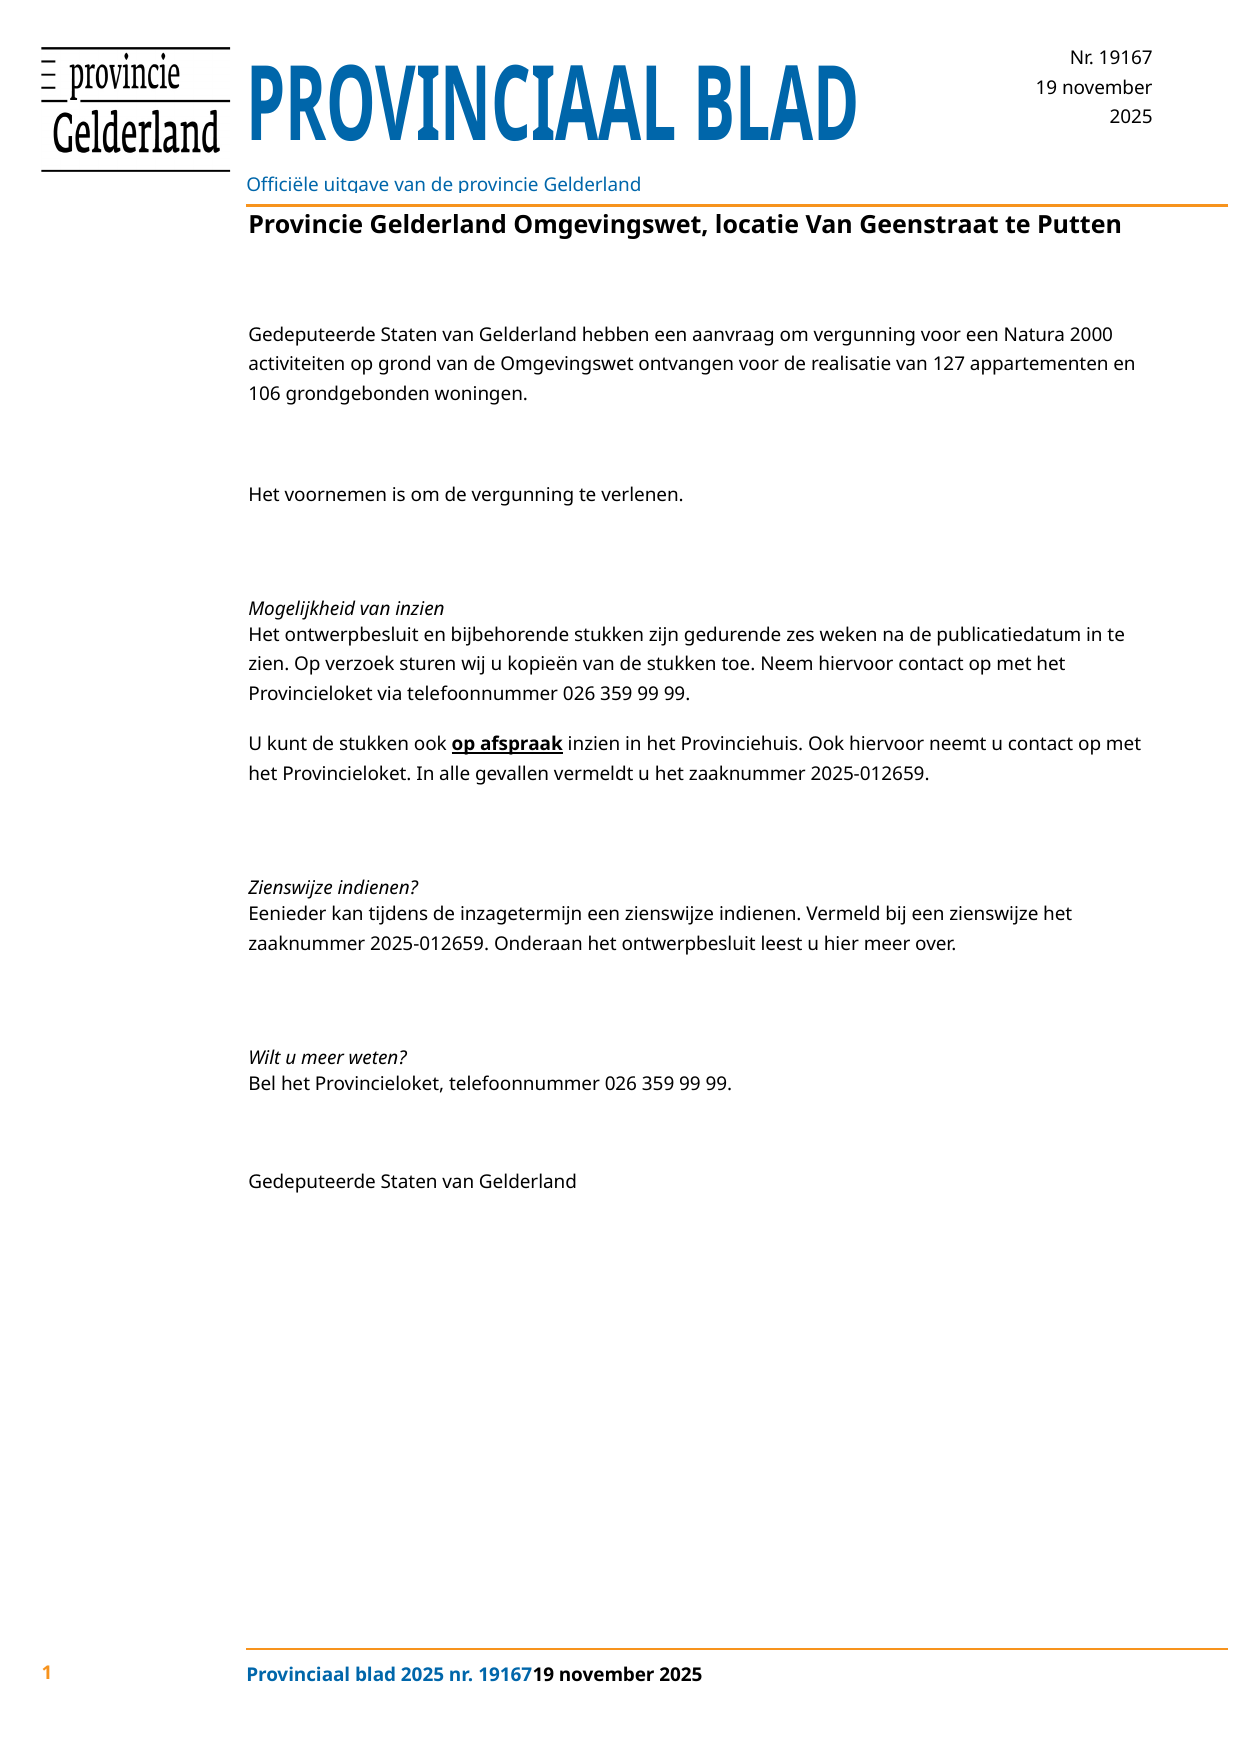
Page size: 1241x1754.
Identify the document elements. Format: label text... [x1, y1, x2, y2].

text Provincie Gelderland Omgevingswet, locatie Van Geenstraat te Putten [248, 207, 1152, 241]
text Wilt u meer weten? [248, 1044, 1152, 1070]
text Gedeputeerde Staten van Gelderland hebben een aanvraag om vergunning voor een Natura 2000 activiteiten op grond van de Omgevingswet ontvangen voor de realisatie van 127 appartementen en 106 grondgebonden woningen. [248, 321, 1152, 406]
text Mogelijkheid van inzien [248, 595, 1152, 621]
text U kunt de stukken ook op afspraak inzien in het Provinciehuis. Ook hiervoor neemt u contact op met het Provincieloket. In alle gevallen vermeldt u het zaaknummer 2025-012659. [248, 730, 1152, 786]
text Eenieder kan tijdens de inzagetermijn een zienswijze indienen. Vermeld bij een zienswijze het zaaknummer 2025-012659. Onderaan het ontwerpbesluit leest u hier meer over. [248, 900, 1152, 955]
text Het voornemen is om de vergunning te verlenen. [248, 481, 1152, 506]
text Zienswijze indienen? [248, 874, 1152, 900]
text Bel het Provincieloket, telefoonnummer 026 359 99 99. [248, 1070, 1152, 1096]
text Het ontwerpbesluit en bijbehorende stukken zijn gedurende zes weken na de publicatiedatum in te zien. Op verzoek sturen wij u kopieën van de stukken toe. Neem hiervoor contact op met het Provincieloket via telefoonnummer 026 359 99 99. [248, 621, 1152, 706]
picture [41, 47, 231, 172]
text Gedeputeerde Staten van Gelderland [248, 1168, 1152, 1194]
